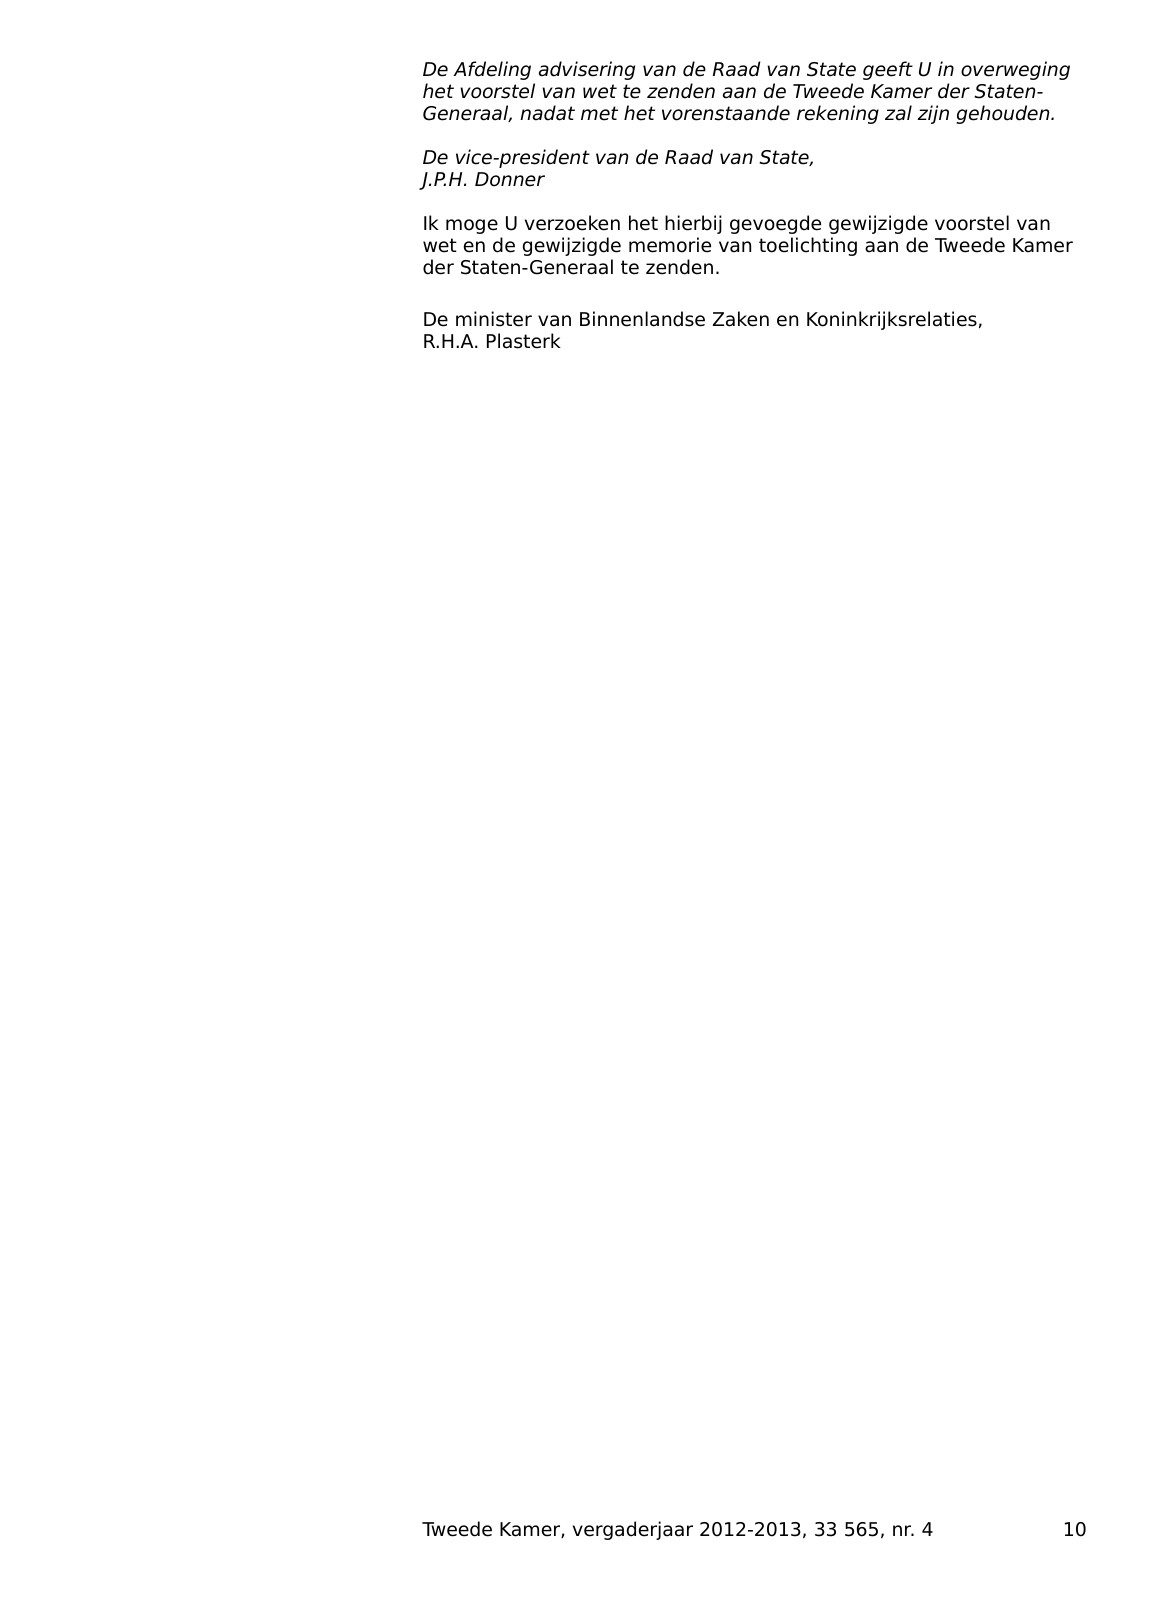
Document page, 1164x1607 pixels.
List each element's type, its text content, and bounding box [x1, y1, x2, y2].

text J.P.H. Donner [422, 169, 1087, 191]
text Ik moge U verzoeken het hierbij gevoegde gewijzigde voorstel van wet en de gewijzigde memorie van toelichting aan de Tweede Kamer der Staten-Generaal te zenden. [422, 213, 1087, 279]
text De minister van Binnenlandse Zaken en Koninkrijksrelaties, R.H.A. Plasterk [422, 309, 1087, 353]
text De vice-president van de Raad van State, [422, 147, 1087, 169]
text De Afdeling advisering van de Raad van State geeft U in overweging het voorstel van wet te zenden aan de Tweede Kamer der Staten-Generaal, nadat met het vorenstaande rekening zal zijn gehouden. [422, 59, 1087, 125]
